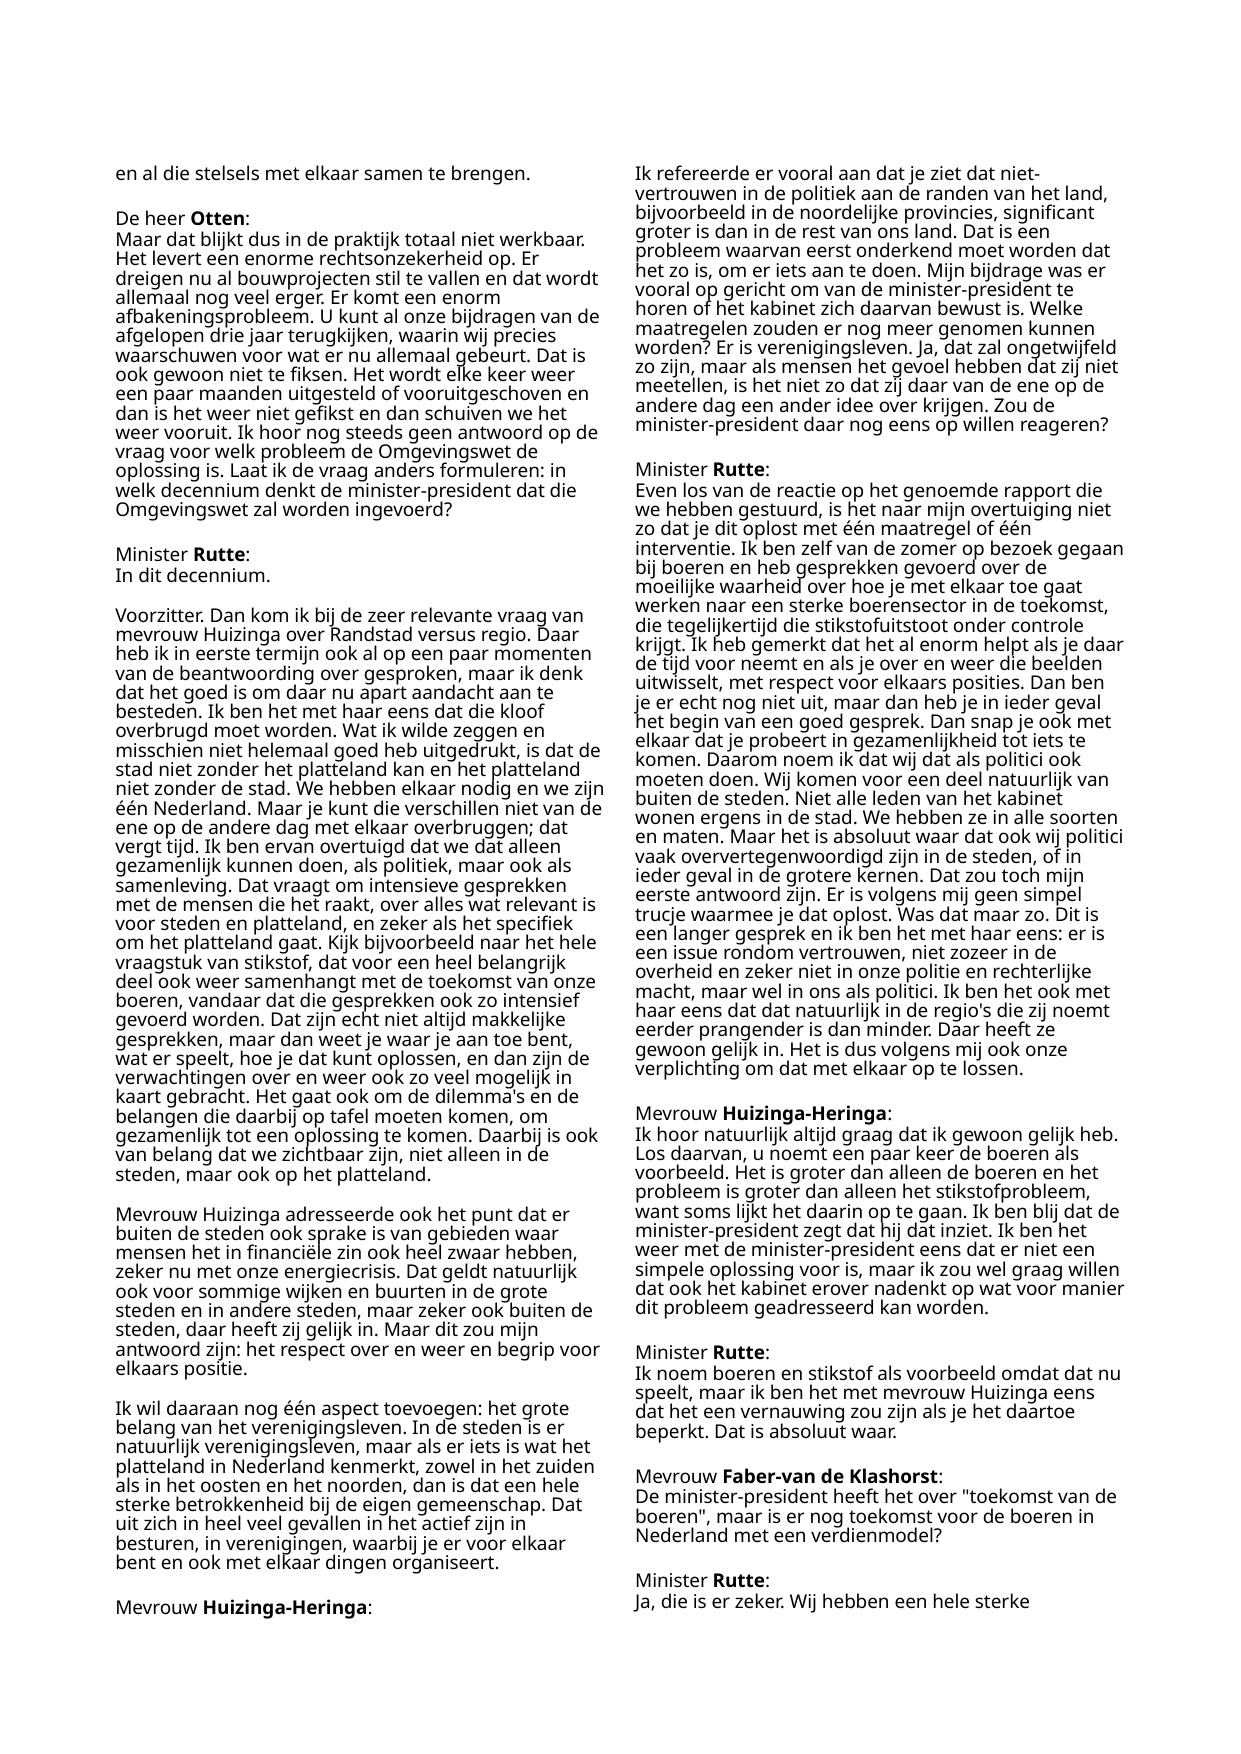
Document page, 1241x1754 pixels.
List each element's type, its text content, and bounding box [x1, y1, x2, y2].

text Minister Rutte: [635, 1567, 1125, 1593]
text Mevrouw Huizinga adresseerde ook het punt dat er buiten de steden ook sprake is van gebieden waar mensen het in financiële zin ook heel zwaar hebben, zeker nu met onze energiecrisis. Dat geldt natuurlijk ook voor sommige wijken en buurten in de grote steden en in andere steden, maar zeker ook buiten de steden, daar heeft zij gelijk in. Maar dit zou mijn antwoord zijn: het respect over en weer en begrip voor elkaars positie. [115, 1206, 605, 1379]
text De heer Otten: [115, 205, 605, 231]
text Mevrouw Faber-van de Klashorst: [635, 1463, 1125, 1488]
text Ik noem boeren en stikstof als voorbeeld omdat dat nu speelt, maar ik ben het met mevrouw Huizinga eens dat het een vernauwing zou zijn als je het daartoe beperkt. Dat is absoluut waar. [635, 1365, 1125, 1442]
text en al die stelsels met elkaar samen te brengen. [115, 165, 605, 184]
text Mevrouw Huizinga-Heringa: [115, 1594, 605, 1620]
text Minister Rutte: [635, 1339, 1125, 1365]
text Ik wil daaraan nog één aspect toevoegen: het grote belang van het verenigingsleven. In de steden is er natuurlijk verenigingsleven, maar als er iets is wat het platteland in Nederland kenmerkt, zowel in het zuiden als in het oosten en het noorden, dan is dat een hele sterke betrokkenheid bij de eigen gemeenschap. Dat uit zich in heel veel gevallen in het actief zijn in besturen, in verenigingen, waarbij je er voor elkaar bent en ook met elkaar dingen organiseert. [115, 1400, 605, 1573]
text Even los van de reactie op het genoemde rapport die we hebben gestuurd, is het naar mijn overtuiging niet zo dat je dit oplost met één maatregel of één interventie. Ik ben zelf van de zomer op bezoek gegaan bij boeren en heb gesprekken gevoerd over de moeilijke waarheid over hoe je met elkaar toe gaat werken naar een sterke boerensector in de toekomst, die tegelijkertijd die stikstofuitstoot onder controle krijgt. Ik heb gemerkt dat het al enorm helpt als je daar de tijd voor neemt en als je over en weer die beelden uitwisselt, met respect voor elkaars posities. Dan ben je er echt nog niet uit, maar dan heb je in ieder geval het begin van een goed gesprek. Dan snap je ook met elkaar dat je probeert in gezamenlijkheid tot iets te komen. Daarom noem ik dat wij dat als politici ook moeten doen. Wij komen voor een deel natuurlijk van buiten de steden. Niet alle leden van het kabinet wonen ergens in de stad. We hebben ze in alle soorten en maten. Maar het is absoluut waar dat ook wij politici vaak oververtegenwoordigd zijn in de steden, of in ieder geval in de grotere kernen. Dat zou toch mijn eerste antwoord zijn. Er is volgens mij geen simpel trucje waarmee je dat oplost. Was dat maar zo. Dit is een langer gesprek en ik ben het met haar eens: er is een issue rondom vertrouwen, niet zozeer in de overheid en zeker niet in onze politie en rechterlijke macht, maar wel in ons als politici. Ik ben het ook met haar eens dat dat natuurlijk in de regio's die zij noemt eerder prangender is dan minder. Daar heeft ze gewoon gelijk in. Het is dus volgens mij ook onze verplichting om dat met elkaar op te lossen. [635, 482, 1125, 1079]
text In dit decennium. [115, 567, 605, 586]
text De minister-president heeft het over "toekomst van de boeren", maar is er nog toekomst voor de boeren in Nederland met een verdienmodel? [635, 1488, 1125, 1546]
text Mevrouw Huizinga-Heringa: [635, 1100, 1125, 1126]
text Voorzitter. Dan kom ik bij de zeer relevante vraag van mevrouw Huizinga over Randstad versus regio. Daar heb ik in eerste termijn ook al op een paar momenten van de beantwoording over gesproken, maar ik denk dat het goed is om daar nu apart aandacht aan te besteden. Ik ben het met haar eens dat die kloof overbrugd moet worden. Wat ik wilde zeggen en misschien niet helemaal goed heb uitgedrukt, is dat de stad niet zonder het platteland kan en het platteland niet zonder de stad. We hebben elkaar nodig en we zijn één Nederland. Maar je kunt die verschillen niet van de ene op de andere dag met elkaar overbruggen; dat vergt tijd. Ik ben ervan overtuigd dat we dat alleen gezamenlijk kunnen doen, als politiek, maar ook als samenleving. Dat vraagt om intensieve gesprekken met de mensen die het raakt, over alles wat relevant is voor steden en platteland, en zeker als het specifiek om het platteland gaat. Kijk bijvoorbeeld naar het hele vraagstuk van stikstof, dat voor een heel belangrijk deel ook weer samenhangt met de toekomst van onze boeren, vandaar dat die gesprekken ook zo intensief gevoerd worden. Dat zijn echt niet altijd makkelijke gesprekken, maar dan weet je waar je aan toe bent, wat er speelt, hoe je dat kunt oplossen, en dan zijn de verwachtingen over en weer ook zo veel mogelijk in kaart gebracht. Het gaat ook om de dilemma's en de belangen die daarbij op tafel moeten komen, om gezamenlijk tot een oplossing te komen. Daarbij is ook van belang dat we zichtbaar zijn, niet alleen in de steden, maar ook op het platteland. [115, 607, 605, 1185]
text Ik refereerde er vooral aan dat je ziet dat niet-vertrouwen in de politiek aan de randen van het land, bijvoorbeeld in de noordelijke provincies, significant groter is dan in de rest van ons land. Dat is een probleem waarvan eerst onderkend moet worden dat het zo is, om er iets aan te doen. Mijn bijdrage was er vooral op gericht om van de minister-president te horen of het kabinet zich daarvan bewust is. Welke maatregelen zouden er nog meer genomen kunnen worden? Er is verenigingsleven. Ja, dat zal ongetwijfeld zo zijn, maar als mensen het gevoel hebben dat zij niet meetellen, is het niet zo dat zij daar van de ene op de andere dag een ander idee over krijgen. Zou de minister-president daar nog eens op willen reageren? [635, 165, 1125, 435]
text Minister Rutte: [635, 456, 1125, 482]
text Minister Rutte: [115, 541, 605, 567]
text Ik hoor natuurlijk altijd graag dat ik gewoon gelijk heb. Los daarvan, u noemt een paar keer de boeren als voorbeeld. Het is groter dan alleen de boeren en het probleem is groter dan alleen het stikstofprobleem, want soms lijkt het daarin op te gaan. Ik ben blij dat de minister-president zegt dat hij dat inziet. Ik ben het weer met de minister-president eens dat er niet een simpele oplossing voor is, maar ik zou wel graag willen dat ook het kabinet erover nadenkt op wat voor manier dit probleem geadresseerd kan worden. [635, 1126, 1125, 1318]
text Ja, die is er zeker. Wij hebben een hele sterke [635, 1593, 1125, 1612]
text Maar dat blijkt dus in de praktijk totaal niet werkbaar. Het levert een enorme rechtsonzekerheid op. Er dreigen nu al bouwprojecten stil te vallen en dat wordt allemaal nog veel erger. Er komt een enorm afbakeningsprobleem. U kunt al onze bijdragen van de afgelopen drie jaar terugkijken, waarin wij precies waarschuwen voor wat er nu allemaal gebeurt. Dat is ook gewoon niet te fiksen. Het wordt elke keer weer een paar maanden uitgesteld of vooruitgeschoven en dan is het weer niet gefikst en dan schuiven we het weer vooruit. Ik hoor nog steeds geen antwoord op de vraag voor welk probleem de Omgevingswet de oplossing is. Laat ik de vraag anders formuleren: in welk decennium denkt de minister-president dat die Omgevingswet zal worden ingevoerd? [115, 231, 605, 520]
